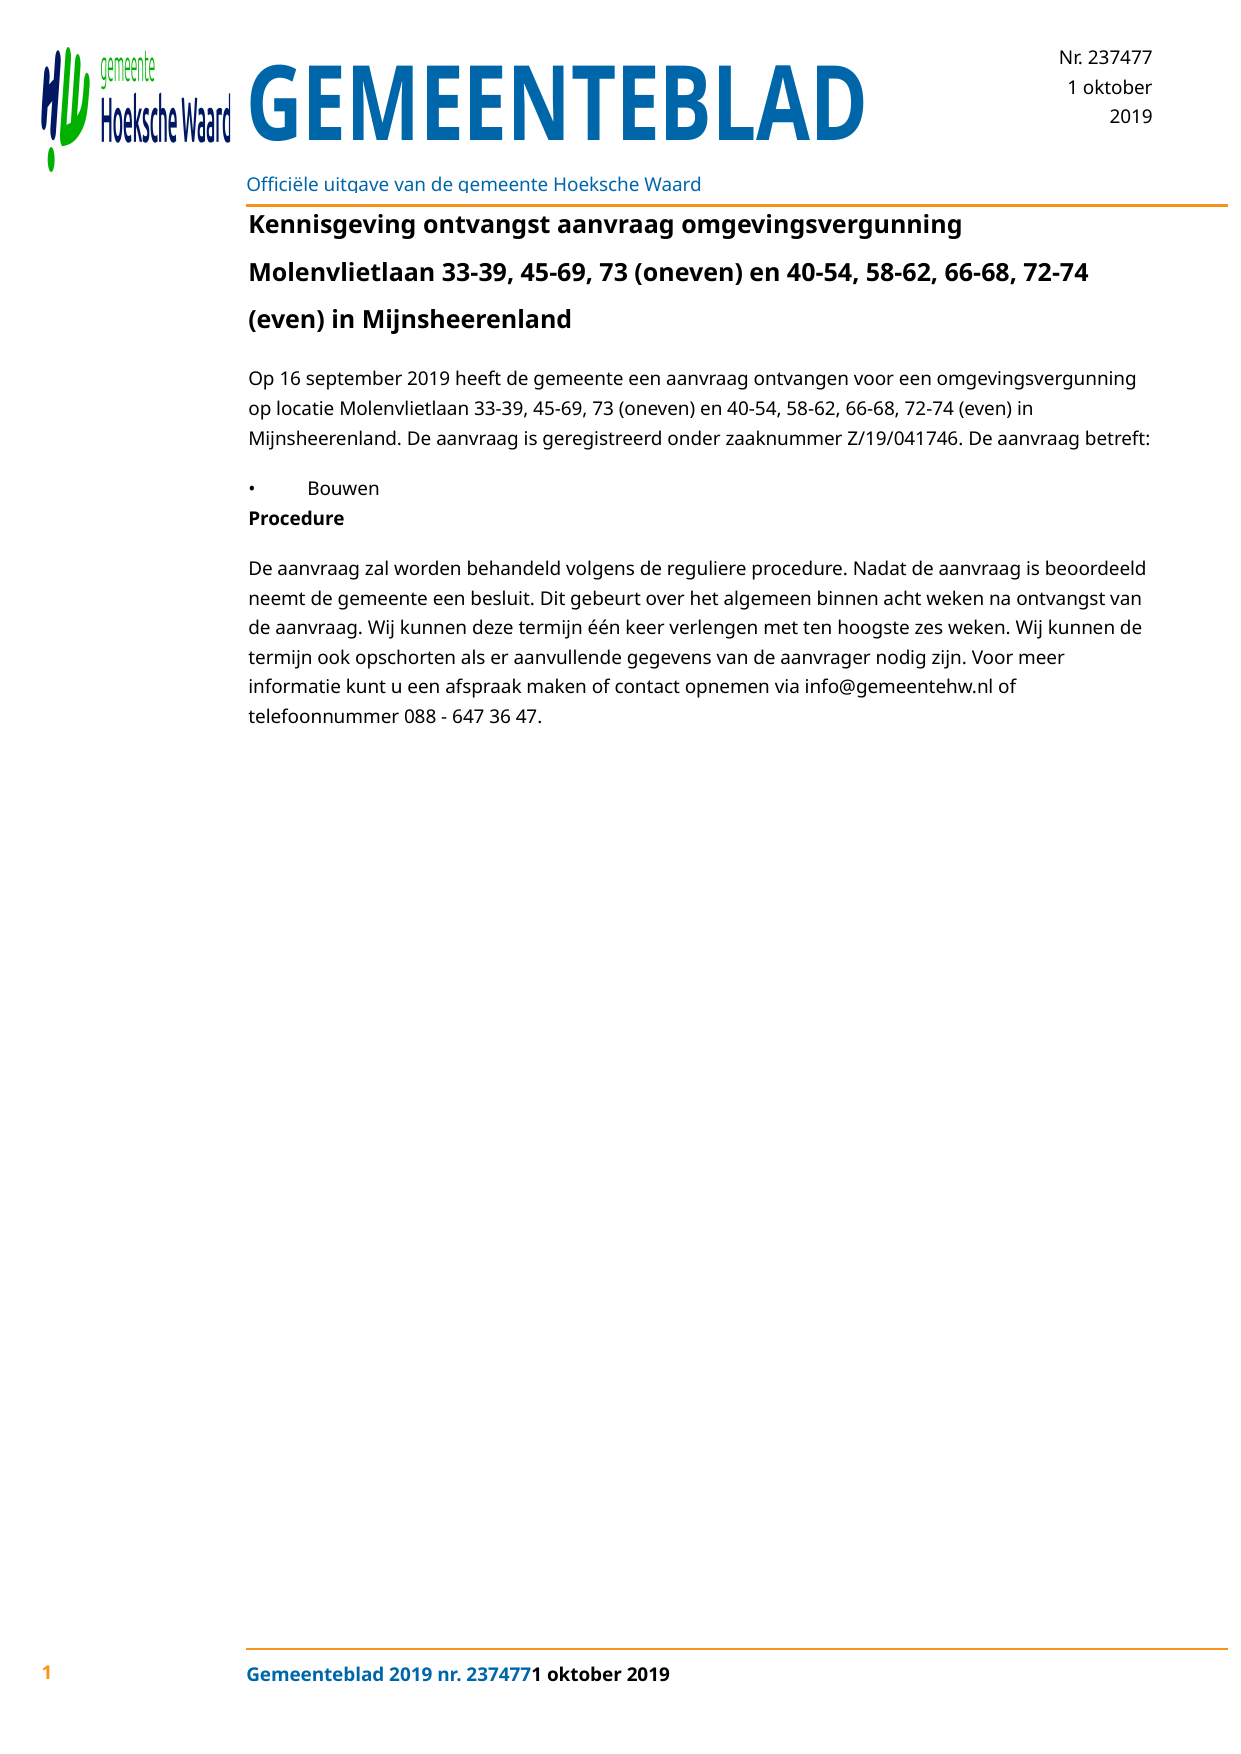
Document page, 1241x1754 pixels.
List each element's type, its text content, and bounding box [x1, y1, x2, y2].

text Kennisgeving ontvangst aanvraag omgevingsvergunning Molenvlietlaan 33-39, 45-69, 73 (oneven) en 40-54, 58-62, 66-68, 72-74 (even) in Mijnsheerenland [248, 207, 1152, 336]
picture [41, 47, 231, 172]
text De aanvraag zal worden behandeld volgens de reguliere procedure. Nadat de aanvraag is beoordeeld neemt de gemeente een besluit. Dit gebeurt over het algemeen binnen acht weken na ontvangst van de aanvraag. Wij kunnen deze termijn één keer verlengen met ten hoogste zes weken. Wij kunnen de termijn ook opschorten als er aanvullende gegevens van de aanvrager nodig zijn. Voor meer informatie kunt u een afspraak maken of contact opnemen via info@gemeentehw.nl of telefoonnummer 088 - 647 36 47. [248, 555, 1152, 729]
list Bouwen [248, 475, 1152, 501]
text Op 16 september 2019 heeft de gemeente een aanvraag ontvangen voor een omgevingsvergunning op locatie Molenvlietlaan 33-39, 45-69, 73 (oneven) en 40-54, 58-62, 66-68, 72-74 (even) in Mijnsheerenland. De aanvraag is geregistreerd onder zaaknummer Z/19/041746. De aanvraag betreft: [248, 366, 1152, 450]
text Procedure [248, 505, 1152, 530]
